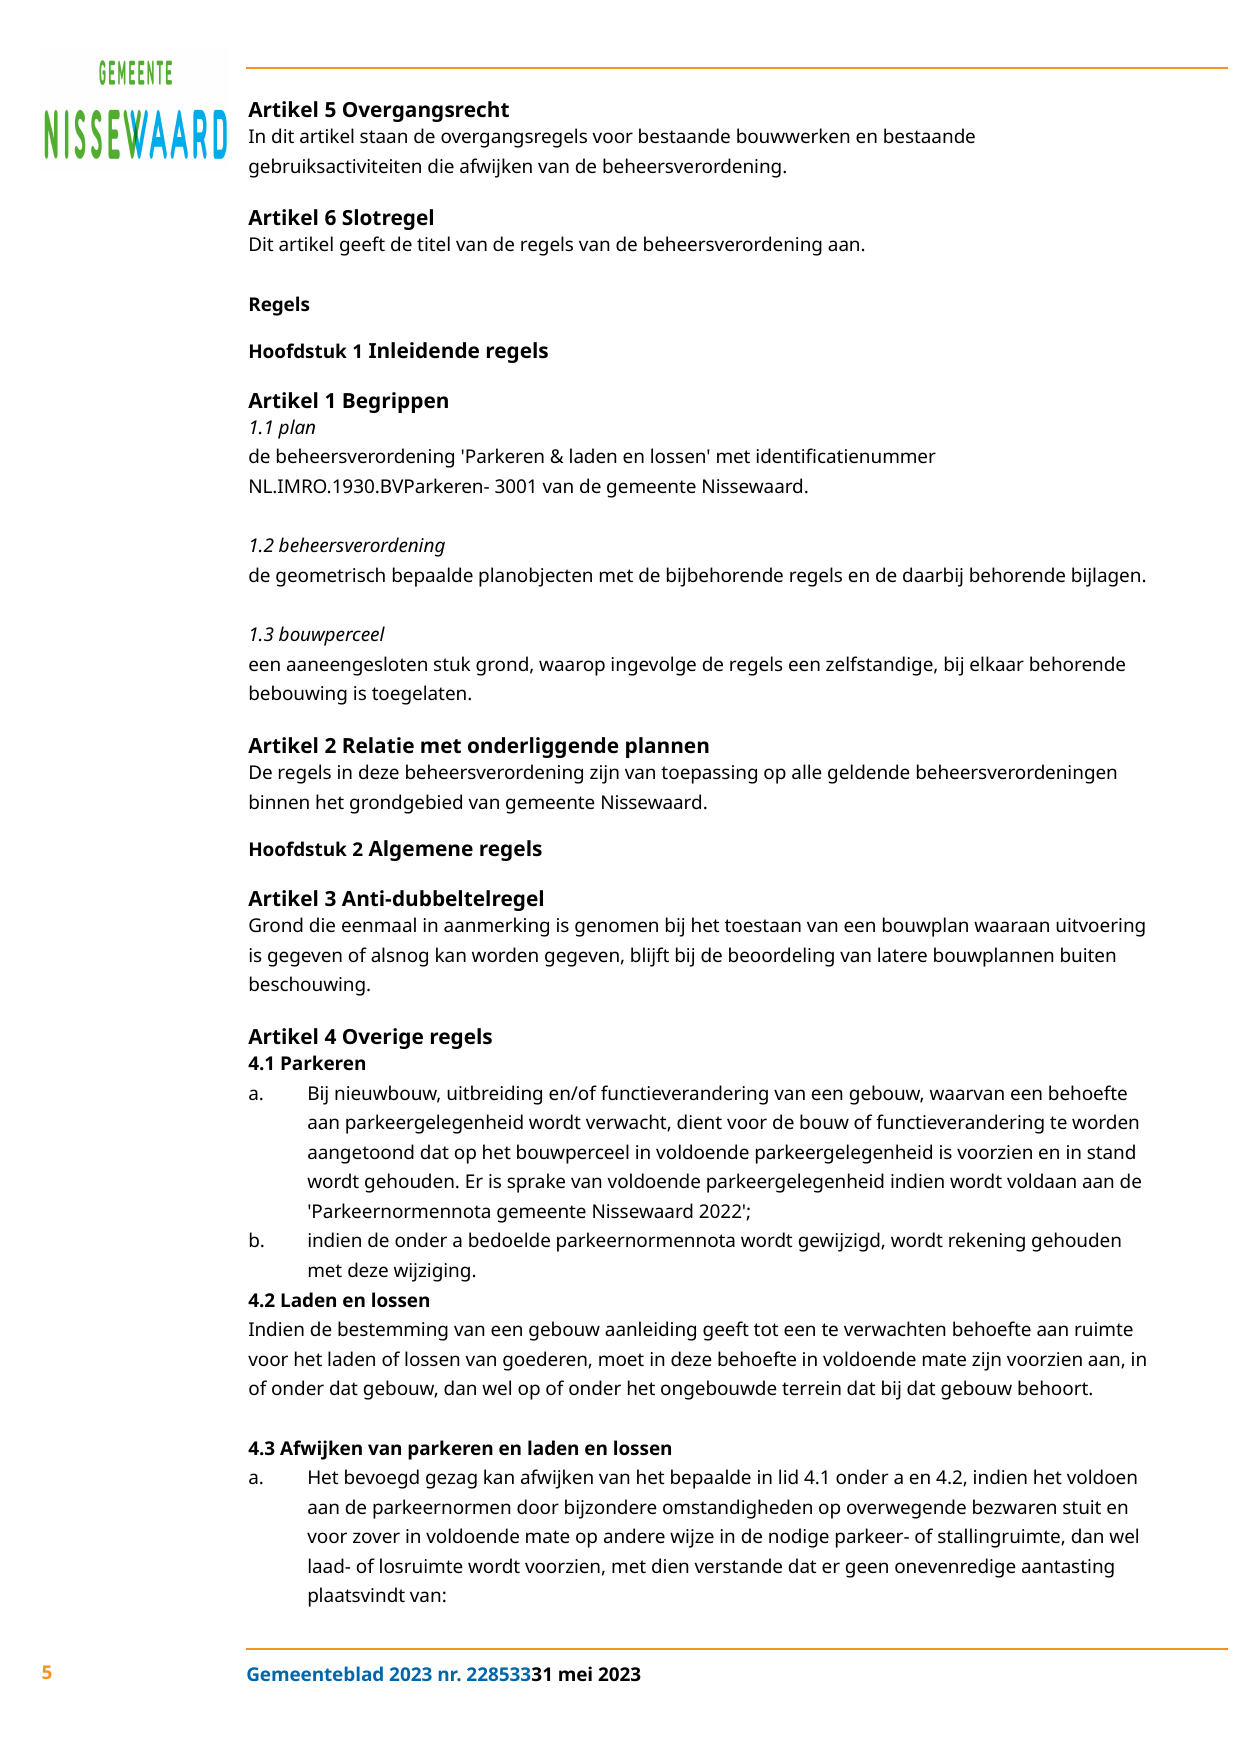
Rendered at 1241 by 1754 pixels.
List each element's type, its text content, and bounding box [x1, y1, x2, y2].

text de geometrisch bepaalde planobjecten met de bijbehorende regels en de daarbij behorende bijlagen. [248, 562, 1152, 588]
list indien de onder a bedoelde parkeernormennota wordt gewijzigd, wordt rekening gehouden met deze wijziging. [248, 1228, 1152, 1283]
text Artikel 1 Begrippen [248, 386, 1152, 414]
text Artikel 2 Relatie met onderliggende plannen [248, 731, 1152, 759]
text de beheersverordening 'Parkeren & laden en lossen' met identificatienummer NL.IMRO.1930.BVParkeren- 3001 van de gemeente Nissewaard. [248, 444, 1152, 499]
text Artikel 5 Overgangsrecht [248, 95, 1152, 123]
text Indien de bestemming van een gebouw aanleiding geeft tot een te verwachten behoefte aan ruimte voor het laden of lossen van goederen, moet in deze behoefte in voldoende mate zijn voorzien aan, in of onder dat gebouw, dan wel op of onder het ongebouwde terrein dat bij dat gebouw behoort. [248, 1316, 1152, 1401]
picture [41, 47, 231, 172]
text 4.1 Parkeren [248, 1050, 1152, 1076]
text Regels [248, 291, 1152, 317]
list Bij nieuwbouw, uitbreiding en/of functieverandering van een gebouw, waarvan een behoefte aan parkeergelegenheid wordt verwacht, dient voor de bouw of functieverandering te worden aangetoond dat op het bouwperceel in voldoende parkeergelegenheid is voorzien en in stand wordt gehouden. Er is sprake van voldoende parkeergelegenheid indien wordt voldaan aan de 'Parkeernormennota gemeente Nissewaard 2022'; [248, 1080, 1152, 1224]
text 1.1 plan [248, 414, 1152, 440]
text Grond die eenmaal in aanmerking is genomen bij het toestaan van een bouwplan waaraan uitvoering is gegeven of alsnog kan worden gegeven, blijft bij de beoordeling van latere bouwplannen buiten beschouwing. [248, 912, 1152, 997]
list Het bevoegd gezag kan afwijken van het bepaalde in lid 4.1 onder a en 4.2, indien het voldoen aan de parkeernormen door bijzondere omstandigheden op overwegende bezwaren stuit en voor zover in voldoende mate op andere wijze in de nodige parkeer- of stallingruimte, dan wel laad- of losruimte wordt voorzien, met dien verstande dat er geen onevenredige aantasting plaatsvindt van: [248, 1464, 1152, 1608]
text Artikel 4 Overige regels [248, 1022, 1152, 1050]
text 1.2 beheersverordening [248, 532, 1152, 558]
text In dit artikel staan de overgangsregels voor bestaande bouwwerken en bestaande gebruiksactiviteiten die afwijken van de beheersverordening. [248, 123, 1152, 178]
text een aaneengesloten stuk grond, waarop ingevolge de regels een zelfstandige, bij elkaar behorende bebouwing is toegelaten. [248, 651, 1152, 706]
text De regels in deze beheersverordening zijn van toepassing op alle geldende beheersverordeningen binnen het grondgebied van gemeente Nissewaard. [248, 759, 1152, 814]
text Dit artikel geeft de titel van de regels van de beheersverordening aan. [248, 232, 1152, 257]
text Hoofdstuk 1 Inleidende regels [248, 336, 1152, 365]
text Hoofdstuk 2 Algemene regels [248, 834, 1152, 863]
text 1.3 bouwperceel [248, 621, 1152, 647]
text 4.2 Laden en lossen [248, 1287, 1152, 1313]
text Artikel 3 Anti-dubbeltelregel [248, 884, 1152, 912]
text 4.3 Afwijken van parkeren en laden en lossen [248, 1435, 1152, 1461]
text Artikel 6 Slotregel [248, 203, 1152, 232]
